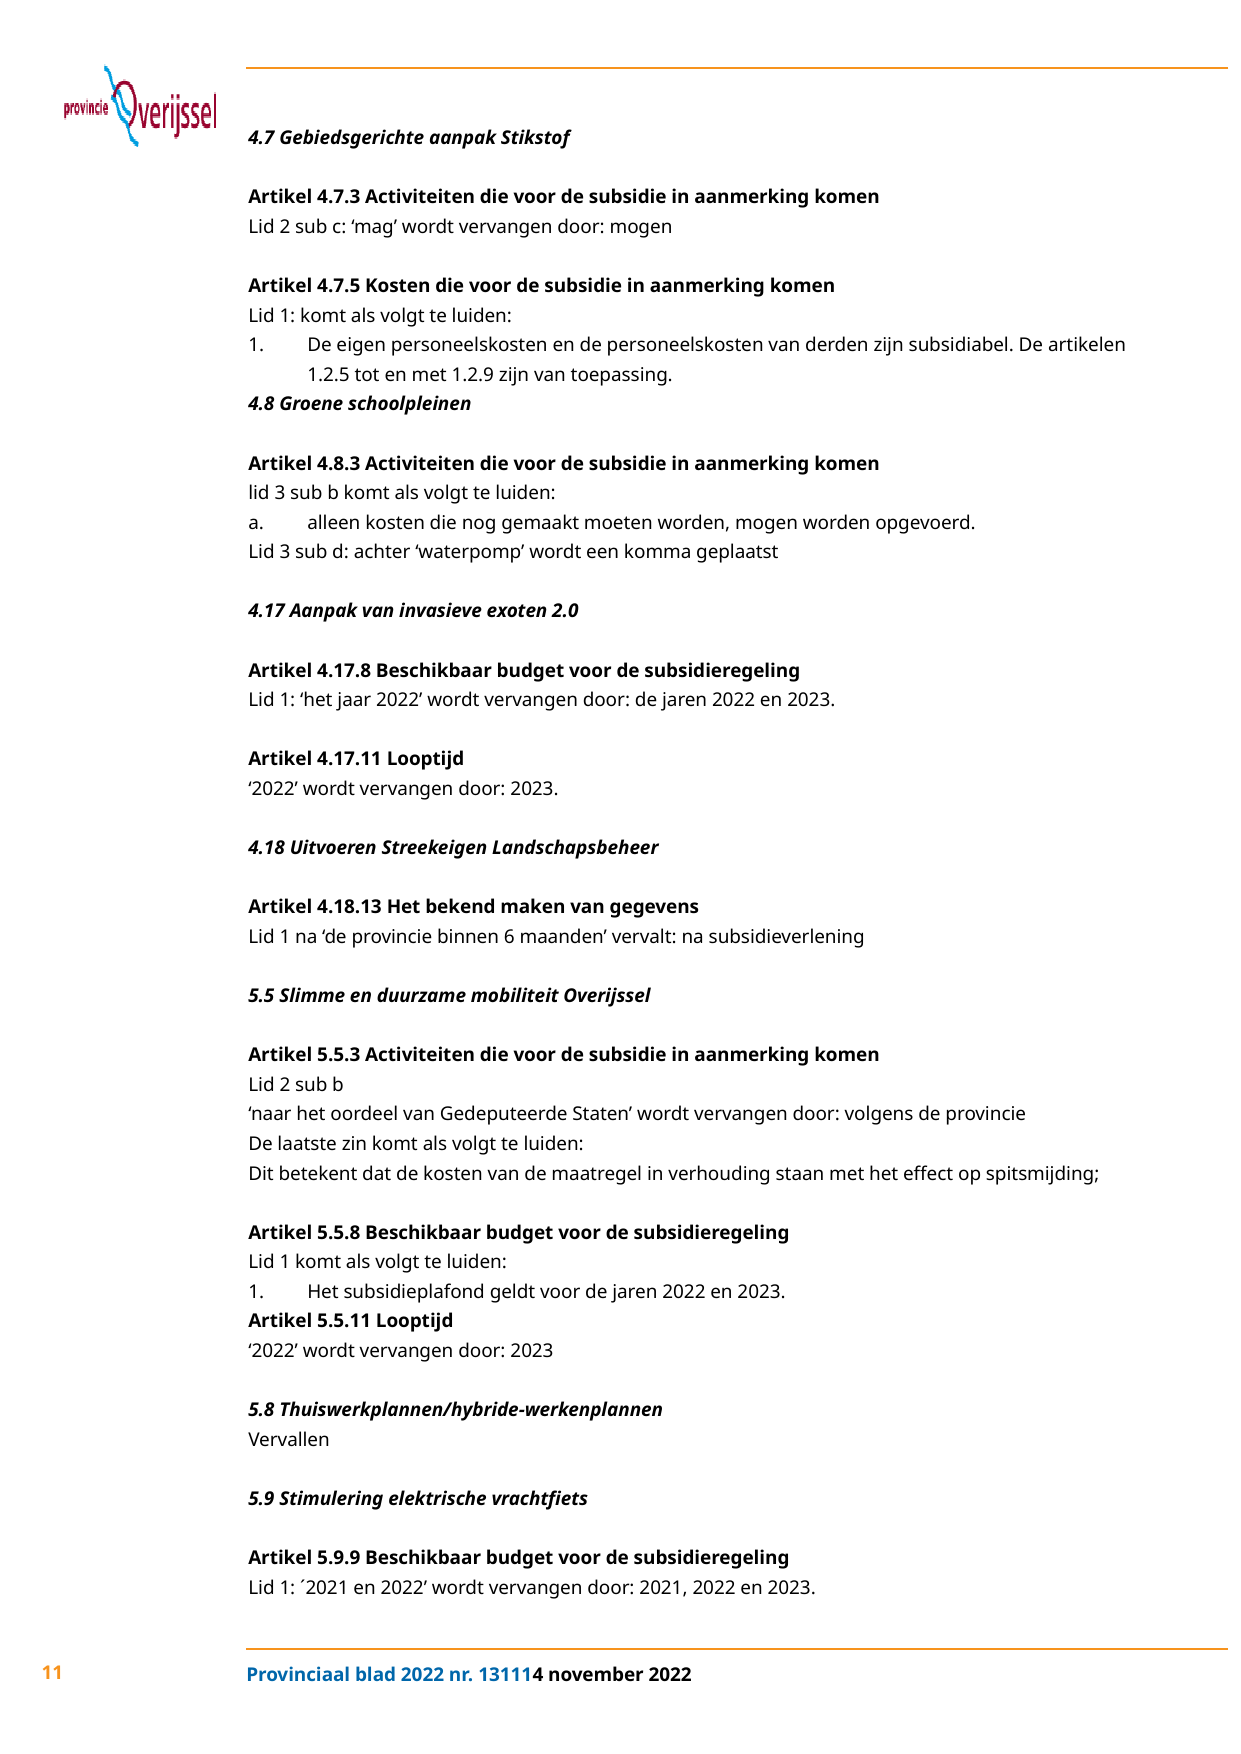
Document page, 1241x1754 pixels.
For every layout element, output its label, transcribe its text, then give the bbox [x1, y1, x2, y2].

text Artikel 5.5.8 Beschikbaar budget voor de subsidieregeling [248, 1219, 1152, 1245]
text 5.5 Slimme en duurzame mobiliteit Overijssel [248, 982, 1152, 1008]
list Het subsidieplafond geldt voor de jaren 2022 en 2023. [248, 1278, 1152, 1304]
list alleen kosten die nog gemaakt moeten worden, mogen worden opgevoerd. [248, 509, 1152, 535]
text Artikel 5.5.11 Looptijd [248, 1308, 1152, 1333]
text 4.17 Aanpak van invasieve exoten 2.0 [248, 598, 1152, 623]
text Lid 1 komt als volgt te luiden: [248, 1248, 1152, 1274]
text Lid 3 sub d: achter ‘waterpomp’ wordt een komma geplaatst [248, 538, 1152, 564]
text Artikel 4.18.13 Het bekend maken van gegevens [248, 893, 1152, 919]
text 4.8 Groene schoolpleinen [248, 391, 1152, 416]
text lid 3 sub b komt als volgt te luiden: [248, 479, 1152, 505]
text Artikel 4.17.8 Beschikbaar budget voor de subsidieregeling [248, 657, 1152, 683]
text Artikel 5.9.9 Beschikbaar budget voor de subsidieregeling [248, 1544, 1152, 1570]
text Artikel 5.5.3 Activiteiten die voor de subsidie in aanmerking komen [248, 1041, 1152, 1067]
text Artikel 4.8.3 Activiteiten die voor de subsidie in aanmerking komen [248, 450, 1152, 476]
text De laatste zin komt als volgt te luiden: [248, 1130, 1152, 1156]
text ‘2022’ wordt vervangen door: 2023 [248, 1337, 1152, 1363]
text Artikel 4.7.3 Activiteiten die voor de subsidie in aanmerking komen [248, 183, 1152, 209]
text Dit betekent dat de kosten van de maatregel in verhouding staan met het effect op spitsmijding; [248, 1160, 1152, 1186]
text Artikel 4.17.11 Looptijd [248, 746, 1152, 771]
text Lid 1: ´2021 en 2022’ wordt vervangen door: 2021, 2022 en 2023. [248, 1574, 1152, 1600]
text Artikel 4.7.5 Kosten die voor de subsidie in aanmerking komen [248, 272, 1152, 298]
text Vervallen [248, 1426, 1152, 1452]
text Lid 1 na ‘de provincie binnen 6 maanden’ vervalt: na subsidieverlening [248, 923, 1152, 949]
text Lid 2 sub b [248, 1071, 1152, 1097]
text ‘naar het oordeel van Gedeputeerde Staten’ wordt vervangen door: volgens de provincie [248, 1101, 1152, 1126]
text ‘2022’ wordt vervangen door: 2023. [248, 775, 1152, 801]
list De eigen personeelskosten en de personeelskosten van derden zijn subsidiabel. De artikelen 1.2.5 tot en met 1.2.9 zijn van toepassing. [248, 331, 1152, 387]
text 4.18 Uitvoeren Streekeigen Landschapsbeheer [248, 834, 1152, 860]
text Lid 1: komt als volgt te luiden: [248, 302, 1152, 328]
text 5.8 Thuiswerkplannen/hybride-werkenplannen [248, 1396, 1152, 1422]
text 4.7 Gebiedsgerichte aanpak Stikstof [248, 124, 1152, 150]
text Lid 1: ‘het jaar 2022’ wordt vervangen door: de jaren 2022 en 2023. [248, 686, 1152, 712]
text 5.9 Stimulering elektrische vrachtfiets [248, 1485, 1152, 1511]
text Lid 2 sub c: ‘mag’ wordt vervangen door: mogen [248, 213, 1152, 239]
picture [41, 47, 231, 172]
